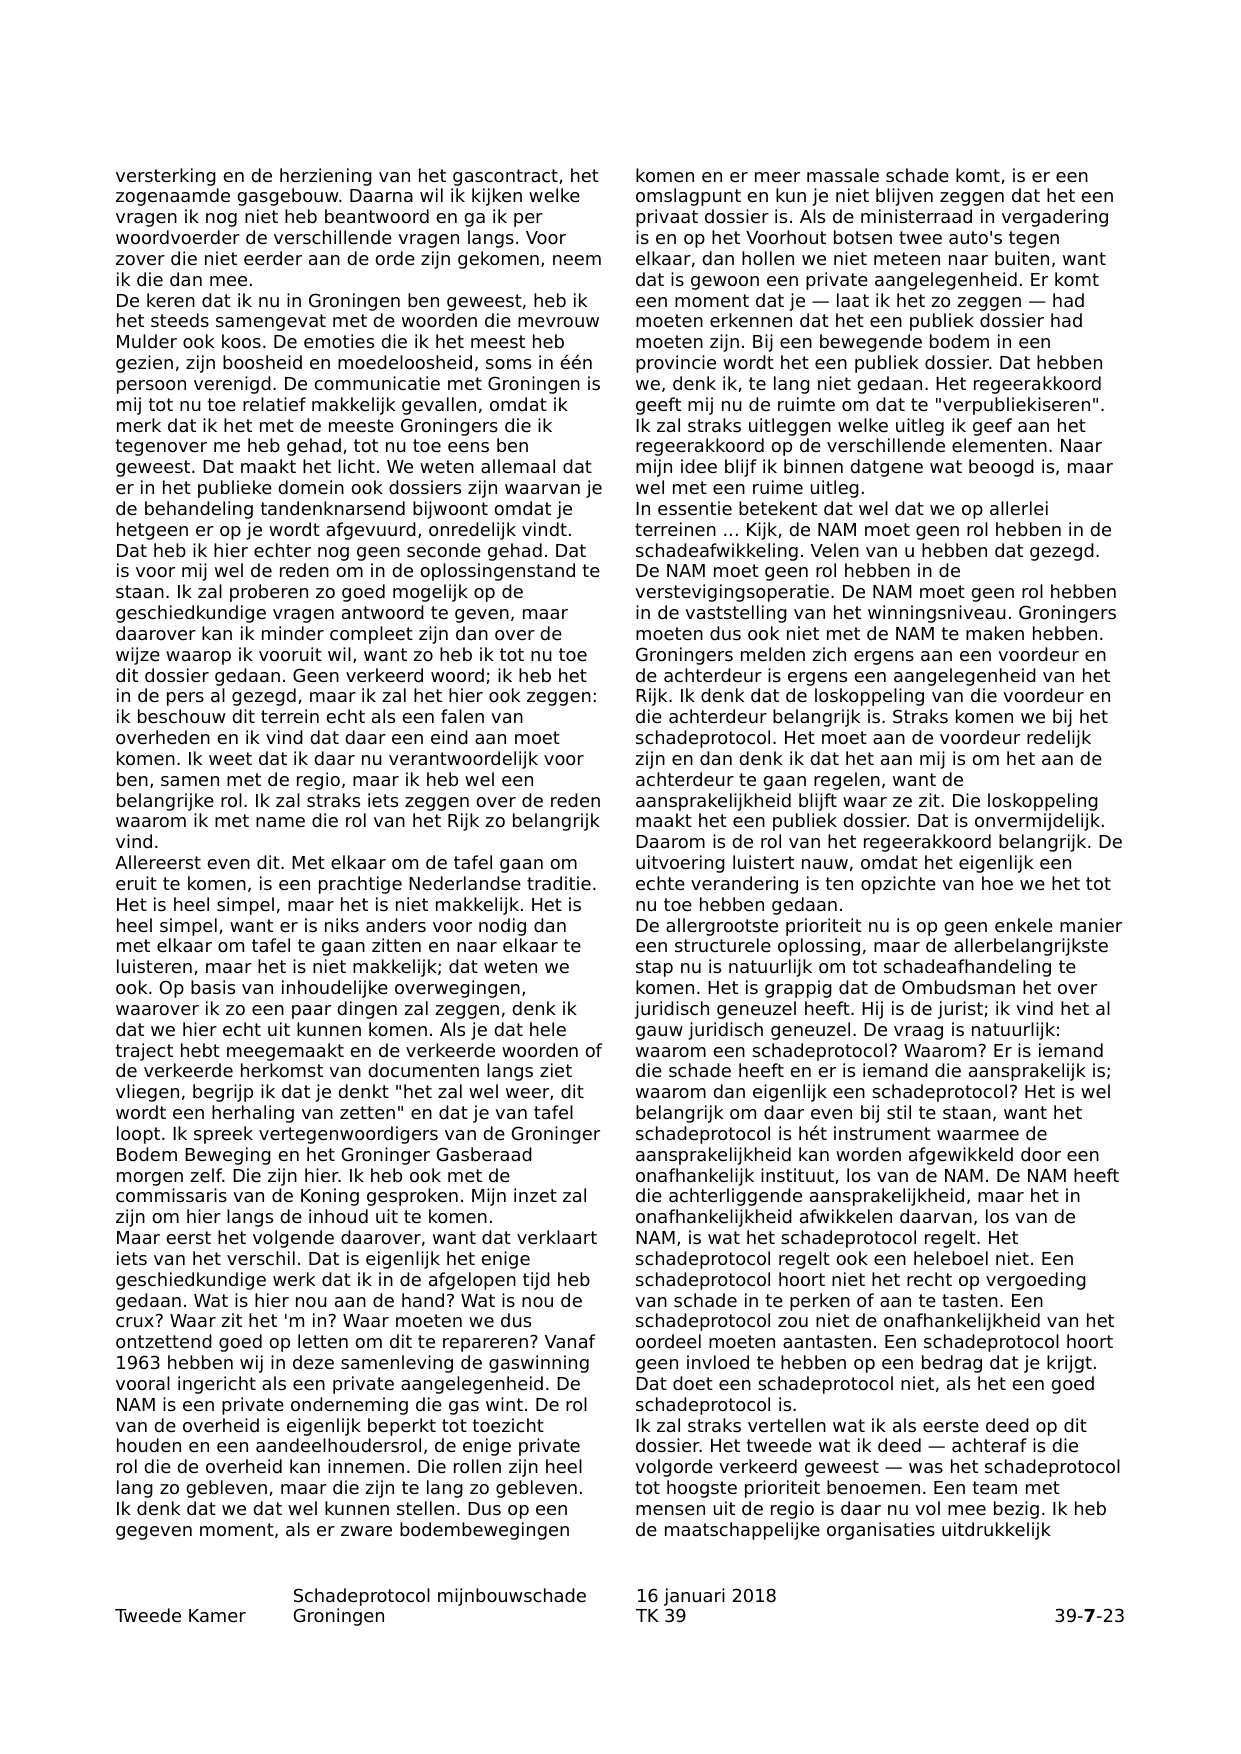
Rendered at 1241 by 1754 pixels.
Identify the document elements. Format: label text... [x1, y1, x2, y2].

text De keren dat ik nu in Groningen ben geweest, heb ik het steeds samengevat met de woorden die mevrouw Mulder ook koos. De emoties die ik het meest heb gezien, zijn boosheid en moedeloosheid, soms in één persoon verenigd. De communicatie met Groningen is mij tot nu toe relatief makkelijk gevallen, omdat ik merk dat ik het met de meeste Groningers die ik tegenover me heb gehad, tot nu toe eens ben geweest. Dat maakt het licht. We weten allemaal dat er in het publieke domein ook dossiers zijn waarvan je de behandeling tandenknarsend bijwoont omdat je hetgeen er op je wordt afgevuurd, onredelijk vindt. Dat heb ik hier echter nog geen seconde gehad. Dat is voor mij wel de reden om in de oplossingenstand te staan. Ik zal proberen zo goed mogelijk op de geschiedkundige vragen antwoord te geven, maar daarover kan ik minder compleet zijn dan over de wijze waarop ik vooruit wil, want zo heb ik tot nu toe dit dossier gedaan. Geen verkeerd woord; ik heb het in de pers al gezegd, maar ik zal het hier ook zeggen: ik beschouw dit terrein echt als een falen van overheden en ik vind dat daar een eind aan moet komen. Ik weet dat ik daar nu verantwoordelijk voor ben, samen met de regio, maar ik heb wel een belangrijke rol. Ik zal straks iets zeggen over de reden waarom ik met name die rol van het Rijk zo belangrijk vind. [115, 290, 605, 853]
text Maar eerst het volgende daarover, want dat verklaart iets van het verschil. Dat is eigenlijk het enige geschiedkundige werk dat ik in de afgelopen tijd heb gedaan. Wat is hier nou aan de hand? Wat is nou de crux? Waar zit het 'm in? Waar moeten we dus ontzettend goed op letten om dit te repareren? Vanaf 1963 hebben wij in deze samenleving de gaswinning vooral ingericht als een private aangelegenheid. De NAM is een private onderneming die gas wint. De rol van de overheid is eigenlijk beperkt tot toezicht houden en een aandeelhoudersrol, de enige private rol die de overheid kan innemen. Die rollen zijn heel lang zo gebleven, maar die zijn te lang zo gebleven. Ik denk dat we dat wel kunnen stellen. Dus op een gegeven moment, als er zware bodembewegingen [115, 1228, 605, 1540]
text versterking en de herziening van het gascontract, het zogenaamde gasgebouw. Daarna wil ik kijken welke vragen ik nog niet heb beantwoord en ga ik per woordvoerder de verschillende vragen langs. Voor zover die niet eerder aan de orde zijn gekomen, neem ik die dan mee. [115, 165, 605, 290]
text De allergrootste prioriteit nu is op geen enkele manier een structurele oplossing, maar de allerbelangrijkste stap nu is natuurlijk om tot schadeafhandeling te komen. Het is grappig dat de Ombudsman het over juridisch geneuzel heeft. Hij is de jurist; ik vind het al gauw juridisch geneuzel. De vraag is natuurlijk: waarom een schadeprotocol? Waarom? Er is iemand die schade heeft en er is iemand die aansprakelijk is; waarom dan eigenlijk een schadeprotocol? Het is wel belangrijk om daar even bij stil te staan, want het schadeprotocol is hét instrument waarmee de aansprakelijkheid kan worden afgewikkeld door een onafhankelijk instituut, los van de NAM. De NAM heeft die achterliggende aansprakelijkheid, maar het in onafhankelijkheid afwikkelen daarvan, los van de NAM, is wat het schadeprotocol regelt. Het schadeprotocol regelt ook een heleboel niet. Een schadeprotocol hoort niet het recht op vergoeding van schade in te perken of aan te tasten. Een schadeprotocol zou niet de onafhankelijkheid van het oordeel moeten aantasten. Een schadeprotocol hoort geen invloed te hebben op een bedrag dat je krijgt. Dat doet een schadeprotocol niet, als het een goed schadeprotocol is. [635, 915, 1125, 1415]
text komen en er meer massale schade komt, is er een omslagpunt en kun je niet blijven zeggen dat het een privaat dossier is. Als de ministerraad in vergadering is en op het Voorhout botsen twee auto's tegen elkaar, dan hollen we niet meteen naar buiten, want dat is gewoon een private aangelegenheid. Er komt een moment dat je — laat ik het zo zeggen — had moeten erkennen dat het een publiek dossier had moeten zijn. Bij een bewegende bodem in een provincie wordt het een publiek dossier. Dat hebben we, denk ik, te lang niet gedaan. Het regeerakkoord geeft mij nu de ruimte om dat te "verpubliekiseren". Ik zal straks uitleggen welke uitleg ik geef aan het regeerakkoord op de verschillende elementen. Naar mijn idee blijf ik binnen datgene wat beoogd is, maar wel met een ruime uitleg. [635, 165, 1125, 499]
text Allereerst even dit. Met elkaar om de tafel gaan om eruit te komen, is een prachtige Nederlandse traditie. Het is heel simpel, maar het is niet makkelijk. Het is heel simpel, want er is niks anders voor nodig dan met elkaar om tafel te gaan zitten en naar elkaar te luisteren, maar het is niet makkelijk; dat weten we ook. Op basis van inhoudelijke overwegingen, waarover ik zo een paar dingen zal zeggen, denk ik dat we hier echt uit kunnen komen. Als je dat hele traject hebt meegemaakt en de verkeerde woorden of de verkeerde herkomst van documenten langs ziet vliegen, begrijp ik dat je denkt "het zal wel weer, dit wordt een herhaling van zetten" en dat je van tafel loopt. Ik spreek vertegenwoordigers van de Groninger Bodem Beweging en het Groninger Gasberaad morgen zelf. Die zijn hier. Ik heb ook met de commissaris van de Koning gesproken. Mijn inzet zal zijn om hier langs de inhoud uit te komen. [115, 853, 605, 1228]
text In essentie betekent dat wel dat we op allerlei terreinen ... Kijk, de NAM moet geen rol hebben in de schadeafwikkeling. Velen van u hebben dat gezegd. De NAM moet geen rol hebben in de verstevigingsoperatie. De NAM moet geen rol hebben in de vaststelling van het winningsniveau. Groningers moeten dus ook niet met de NAM te maken hebben. Groningers melden zich ergens aan een voordeur en de achterdeur is ergens een aangelegenheid van het Rijk. Ik denk dat de loskoppeling van die voordeur en die achterdeur belangrijk is. Straks komen we bij het schadeprotocol. Het moet aan de voordeur redelijk zijn en dan denk ik dat het aan mij is om het aan de achterdeur te gaan regelen, want de aansprakelijkheid blijft waar ze zit. Die loskoppeling maakt het een publiek dossier. Dat is onvermijdelijk. Daarom is de rol van het regeerakkoord belangrijk. De uitvoering luistert nauw, omdat het eigenlijk een echte verandering is ten opzichte van hoe we het tot nu toe hebben gedaan. [635, 499, 1125, 915]
text Ik zal straks vertellen wat ik als eerste deed op dit dossier. Het tweede wat ik deed — achteraf is die volgorde verkeerd geweest — was het schadeprotocol tot hoogste prioriteit benoemen. Een team met mensen uit de regio is daar nu vol mee bezig. Ik heb de maatschappelijke organisaties uitdrukkelijk [635, 1415, 1125, 1540]
